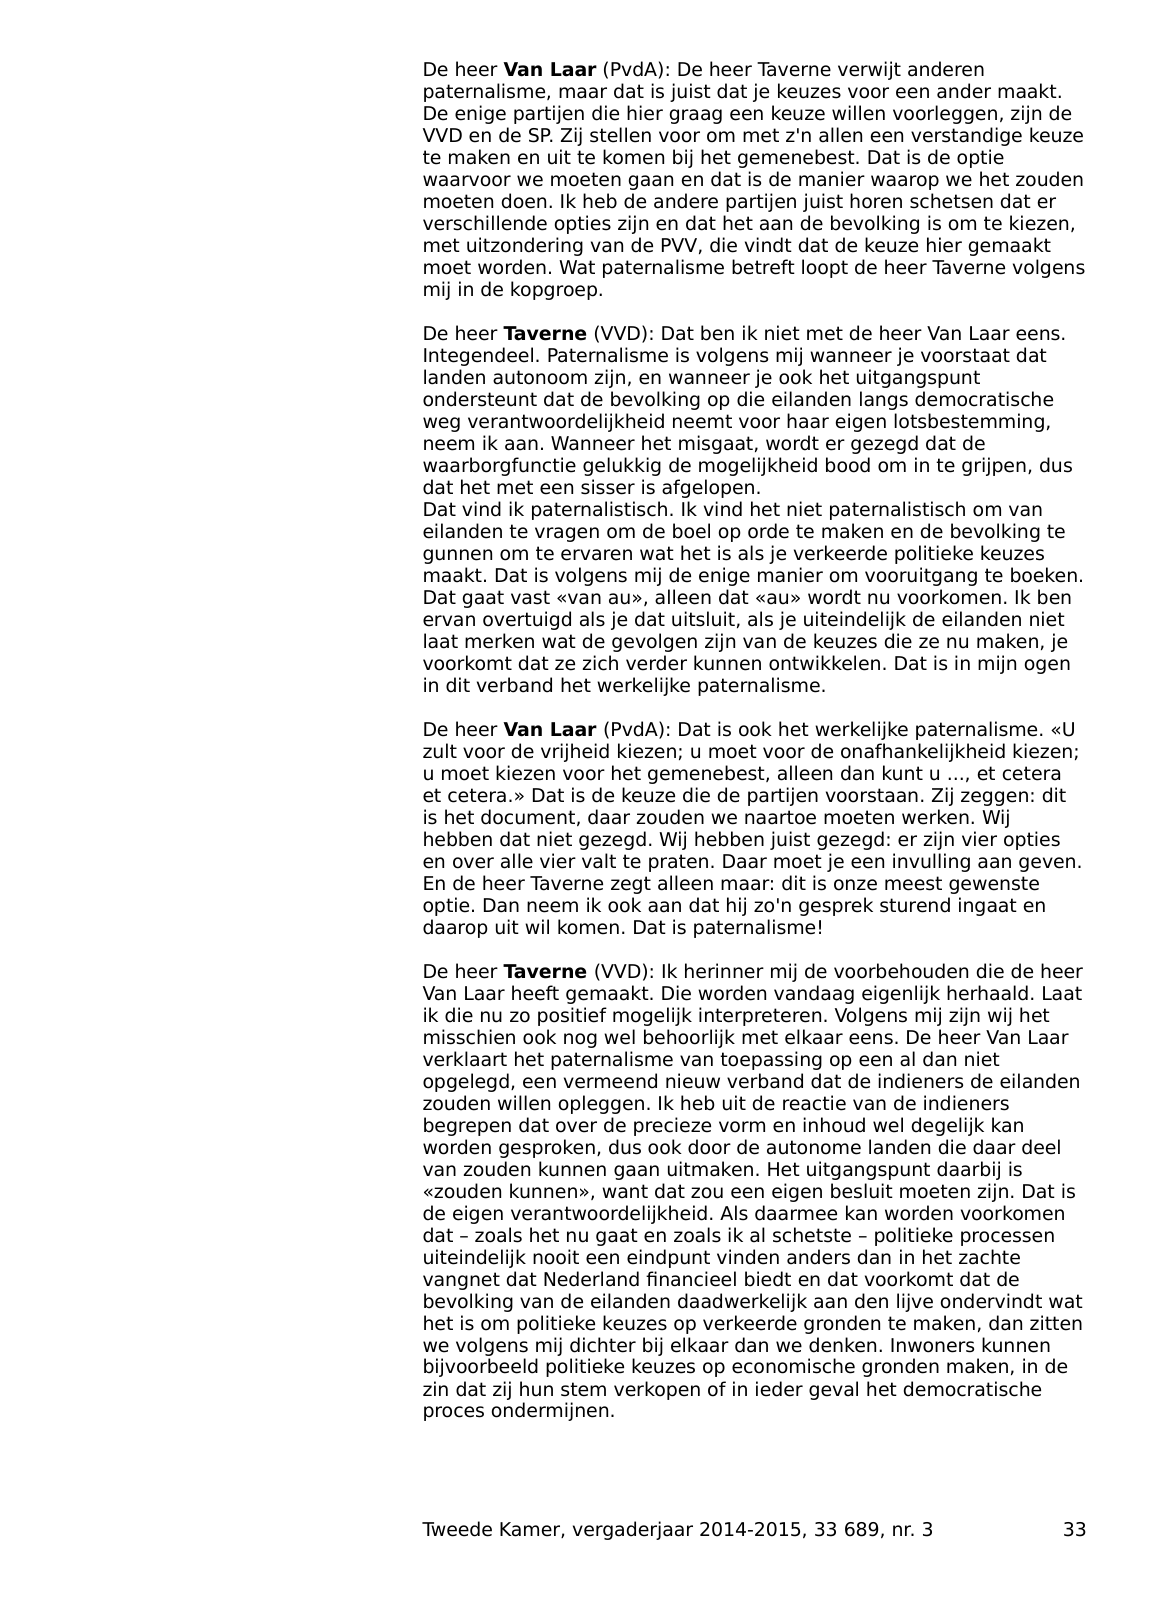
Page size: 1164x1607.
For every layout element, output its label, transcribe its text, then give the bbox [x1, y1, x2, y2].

text Dat vind ik paternalistisch. Ik vind het niet paternalistisch om van eilanden te vragen om de boel op orde te maken en de bevolking te gunnen om te ervaren wat het is als je verkeerde politieke keuzes maakt. Dat is volgens mij de enige manier om vooruitgang te boeken. Dat gaat vast «van au», alleen dat «au» wordt nu voorkomen. Ik ben ervan overtuigd als je dat uitsluit, als je uiteindelijk de eilanden niet laat merken wat de gevolgen zijn van de keuzes die ze nu maken, je voorkomt dat ze zich verder kunnen ontwikkelen. Dat is in mijn ogen in dit verband het werkelijke paternalisme. [422, 499, 1087, 697]
text De heer Van Laar (PvdA): Dat is ook het werkelijke paternalisme. «U zult voor de vrijheid kiezen; u moet voor de onafhankelijkheid kiezen; u moet kiezen voor het gemenebest, alleen dan kunt u ..., et cetera et cetera.» Dat is de keuze die de partijen voorstaan. Zij zeggen: dit is het document, daar zouden we naartoe moeten werken. Wij hebben dat niet gezegd. Wij hebben juist gezegd: er zijn vier opties en over alle vier valt te praten. Daar moet je een invulling aan geven. En de heer Taverne zegt alleen maar: dit is onze meest gewenste optie. Dan neem ik ook aan dat hij zo'n gesprek sturend ingaat en daarop uit wil komen. Dat is paternalisme! [422, 719, 1087, 939]
text De heer Taverne (VVD): Dat ben ik niet met de heer Van Laar eens. Integendeel. Paternalisme is volgens mij wanneer je voorstaat dat landen autonoom zijn, en wanneer je ook het uitgangspunt ondersteunt dat de bevolking op die eilanden langs democratische weg verantwoordelijkheid neemt voor haar eigen lotsbestemming, neem ik aan. Wanneer het misgaat, wordt er gezegd dat de waarborgfunctie gelukkig de mogelijkheid bood om in te grijpen, dus dat het met een sisser is afgelopen. [422, 323, 1087, 499]
text De heer Van Laar (PvdA): De heer Taverne verwijt anderen paternalisme, maar dat is juist dat je keuzes voor een ander maakt. De enige partijen die hier graag een keuze willen voorleggen, zijn de VVD en de SP. Zij stellen voor om met z'n allen een verstandige keuze te maken en uit te komen bij het gemenebest. Dat is de optie waarvoor we moeten gaan en dat is de manier waarop we het zouden moeten doen. Ik heb de andere partijen juist horen schetsen dat er verschillende opties zijn en dat het aan de bevolking is om te kiezen, met uitzondering van de PVV, die vindt dat de keuze hier gemaakt moet worden. Wat paternalisme betreft loopt de heer Taverne volgens mij in de kopgroep. [422, 59, 1087, 301]
text De heer Taverne (VVD): Ik herinner mij de voorbehouden die de heer Van Laar heeft gemaakt. Die worden vandaag eigenlijk herhaald. Laat ik die nu zo positief mogelijk interpreteren. Volgens mij zijn wij het misschien ook nog wel behoorlijk met elkaar eens. De heer Van Laar verklaart het paternalisme van toepassing op een al dan niet opgelegd, een vermeend nieuw verband dat de indieners de eilanden zouden willen opleggen. Ik heb uit de reactie van de indieners begrepen dat over de precieze vorm en inhoud wel degelijk kan worden gesproken, dus ook door de autonome landen die daar deel van zouden kunnen gaan uitmaken. Het uitgangspunt daarbij is «zouden kunnen», want dat zou een eigen besluit moeten zijn. Dat is de eigen verantwoordelijkheid. Als daarmee kan worden voorkomen dat – zoals het nu gaat en zoals ik al schetste – politieke processen uiteindelijk nooit een eindpunt vinden anders dan in het zachte vangnet dat Nederland financieel biedt en dat voorkomt dat de bevolking van de eilanden daadwerkelijk aan den lijve ondervindt wat het is om politieke keuzes op verkeerde gronden te maken, dan zitten we volgens mij dichter bij elkaar dan we denken. Inwoners kunnen bijvoorbeeld politieke keuzes op economische gronden maken, in de zin dat zij hun stem verkopen of in ieder geval het democratische proces ondermijnen. [422, 961, 1087, 1422]
